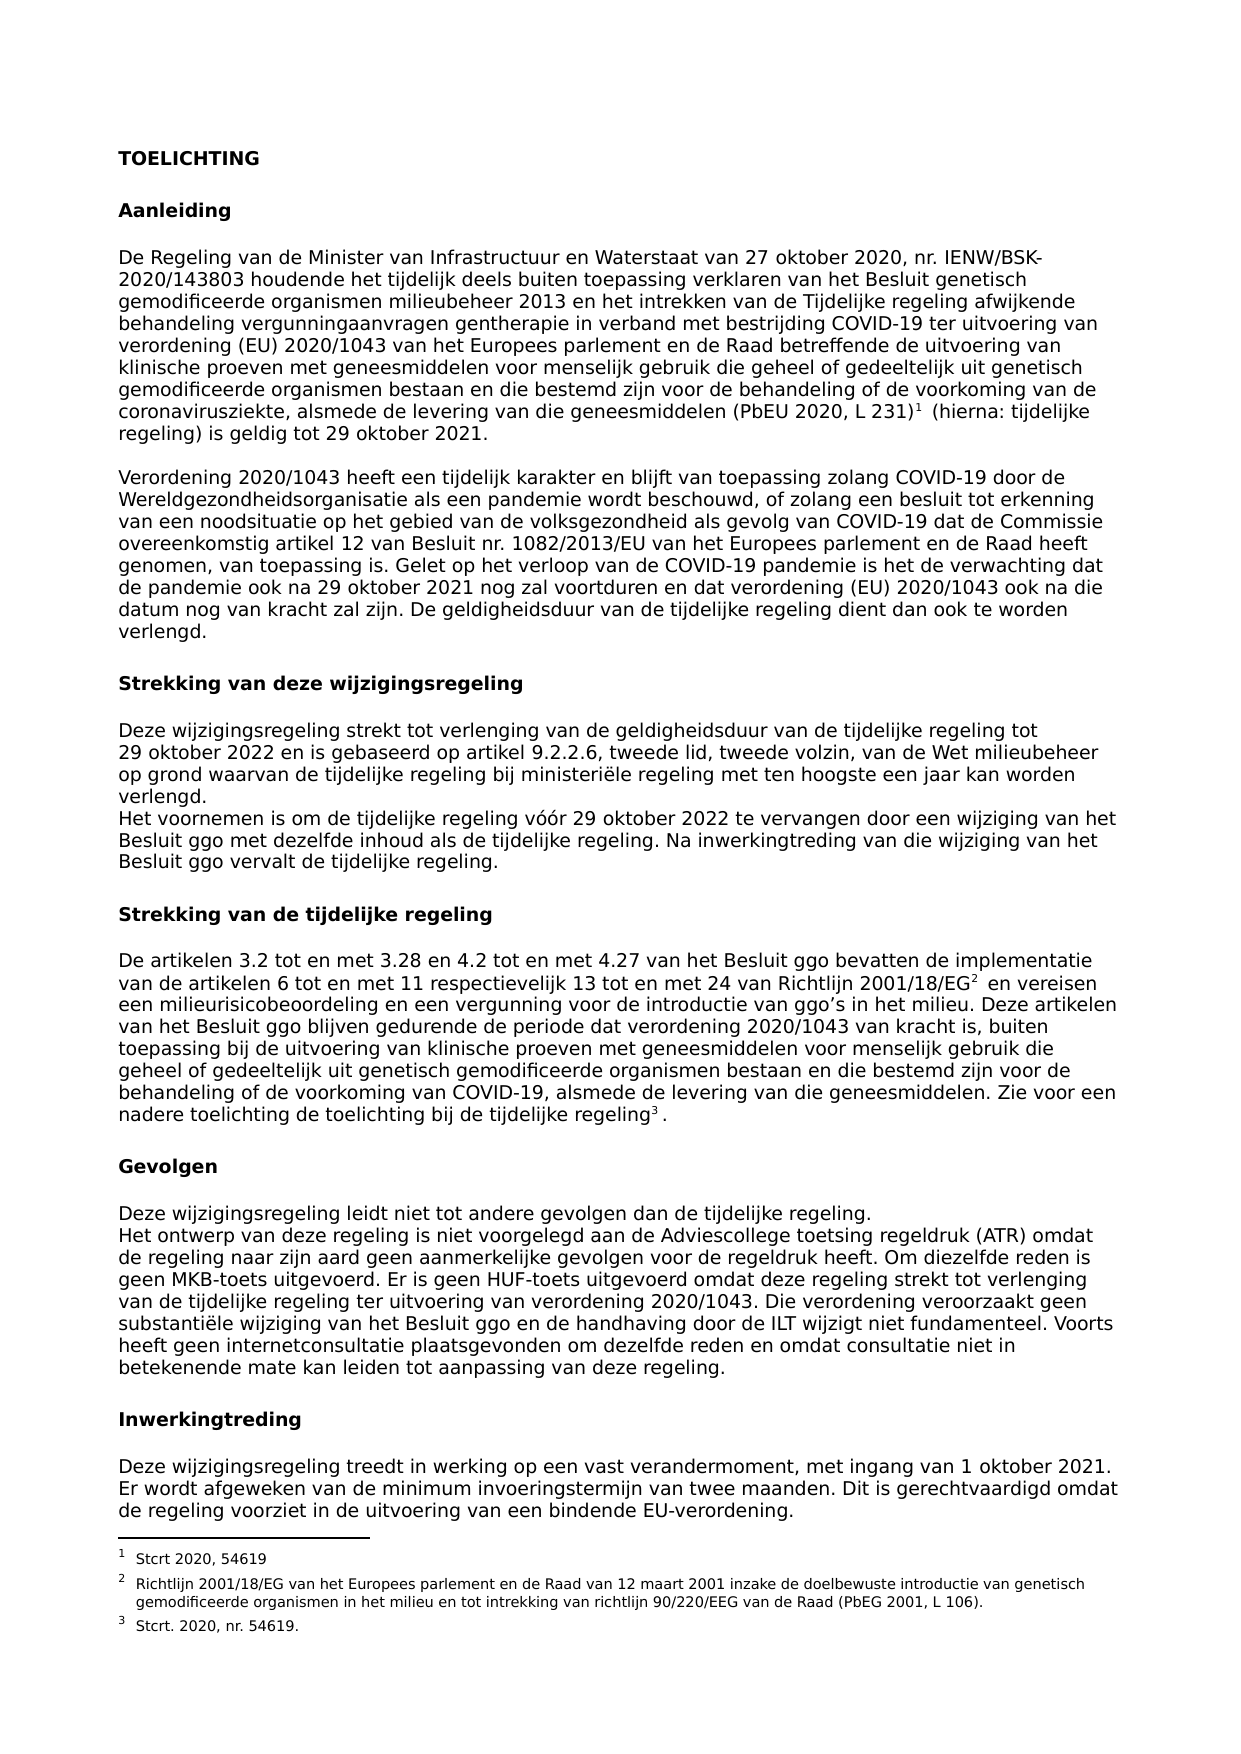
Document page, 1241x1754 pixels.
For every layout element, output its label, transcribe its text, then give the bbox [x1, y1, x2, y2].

text Richtlijn 2001/18/EG van het Europees parlement en de Raad van 12 maart 2001 inzake de doelbewuste introductie van genetisch gemodificeerde organismen in het milieu en tot intrekking van richtlijn 90/220/EEG van de Raad (PbEG 2001, L 106). [118, 1572, 1122, 1611]
text De artikelen 3.2 tot en met 3.28 en 4.2 tot en met 4.27 van het Besluit ggo bevatten de implementatie van de artikelen 6 tot en met 11 respectievelijk 13 tot en met 24 van Richtlijn 2001/18/EG en vereisen een milieurisicobeoordeling en een vergunning voor de introductie van ggo’s in het milieu. Deze artikelen van het Besluit ggo blijven gedurende de periode dat verordening 2020/1043 van kracht is, buiten toepassing bij de uitvoering van klinische proeven met geneesmiddelen voor menselijk gebruik die geheel of gedeeltelijk uit genetisch gemodificeerde organismen bestaan en die bestemd zijn voor de behandeling of de voorkoming van COVID-19, alsmede de levering van die geneesmiddelen. Zie voor een nadere toelichting de toelichting bij de tijdelijke regeling. [118, 950, 1122, 1126]
text Verordening 2020/1043 heeft een tijdelijk karakter en blijft van toepassing zolang COVID-19 door de Wereldgezondheidsorganisatie als een pandemie wordt beschouwd, of zolang een besluit tot erkenning van een noodsituatie op het gebied van de volksgezondheid als gevolg van COVID-19 dat de Commissie overeenkomstig artikel 12 van Besluit nr. 1082/2013/EU van het Europees parlement en de Raad heeft genomen, van toepassing is. Gelet op het verloop van de COVID-19 pandemie is het de verwachting dat de pandemie ook na 29 oktober 2021 nog zal voortduren en dat verordening (EU) 2020/1043 ook na die datum nog van kracht zal zijn. De geldigheidsduur van de tijdelijke regeling dient dan ook te worden verlengd. [118, 467, 1122, 643]
subtitle Gevolgen [118, 1156, 1122, 1178]
text De Regeling van de Minister van Infrastructuur en Waterstaat van 27 oktober 2020, nr. IENW/BSK-2020/143803 houdende het tijdelijk deels buiten toepassing verklaren van het Besluit genetisch gemodificeerde organismen milieubeheer 2013 en het intrekken van de Tijdelijke regeling afwijkende behandeling vergunningaanvragen gentherapie in verband met bestrijding COVID-19 ter uitvoering van verordening (EU) 2020/1043 van het Europees parlement en de Raad betreffende de uitvoering van klinische proeven met geneesmiddelen voor menselijk gebruik die geheel of gedeeltelijk uit genetisch gemodificeerde organismen bestaan en die bestemd zijn voor de behandeling of de voorkoming van de coronavirusziekte, alsmede de levering van die geneesmiddelen (PbEU 2020, L 231) (hierna: tijdelijke regeling) is geldig tot 29 oktober 2021. [118, 247, 1122, 445]
text Het ontwerp van deze regeling is niet voorgelegd aan de Adviescollege toetsing regeldruk (ATR) omdat de regeling naar zijn aard geen aanmerkelijke gevolgen voor de regeldruk heeft. Om diezelfde reden is geen MKB-toets uitgevoerd. Er is geen HUF-toets uitgevoerd omdat deze regeling strekt tot verlenging van de tijdelijke regeling ter uitvoering van verordening 2020/1043. Die verordening veroorzaakt geen substantiële wijziging van het Besluit ggo en de handhaving door de ILT wijzigt niet fundamenteel. Voorts heeft geen internetconsultatie plaatsgevonden om dezelfde reden en omdat consultatie niet in betekenende mate kan leiden tot aanpassing van deze regeling. [118, 1225, 1122, 1379]
text Deze wijzigingsregeling leidt niet tot andere gevolgen dan de tijdelijke regeling. [118, 1203, 1122, 1225]
subtitle Strekking van deze wijzigingsregeling [118, 673, 1122, 694]
subtitle Aanleiding [118, 200, 1122, 222]
subtitle Strekking van de tijdelijke regeling [118, 903, 1122, 925]
subtitle TOELICHTING [118, 148, 1122, 170]
text Het voornemen is om de tijdelijke regeling vóór 29 oktober 2022 te vervangen door een wijziging van het Besluit ggo met dezelfde inhoud als de tijdelijke regeling. Na inwerkingtreding van die wijziging van het Besluit ggo vervalt de tijdelijke regeling. [118, 807, 1122, 873]
text Stcrt 2020, 54619 [118, 1547, 1122, 1569]
subtitle Inwerkingtreding [118, 1409, 1122, 1431]
text Deze wijzigingsregeling strekt tot verlenging van de geldigheidsduur van de tijdelijke regeling tot 29 oktober 2022 en is gebaseerd op artikel 9.2.2.6, tweede lid, tweede volzin, van de Wet milieubeheer op grond waarvan de tijdelijke regeling bij ministeriële regeling met ten hoogste een jaar kan worden verlengd. [118, 719, 1122, 807]
text Stcrt. 2020, nr. 54619. [118, 1614, 1122, 1636]
text Deze wijzigingsregeling treedt in werking op een vast verandermoment, met ingang van 1 oktober 2021. Er wordt afgeweken van de minimum invoeringstermijn van twee maanden. Dit is gerechtvaardigd omdat de regeling voorziet in de uitvoering van een bindende EU-verordening. [118, 1456, 1122, 1522]
